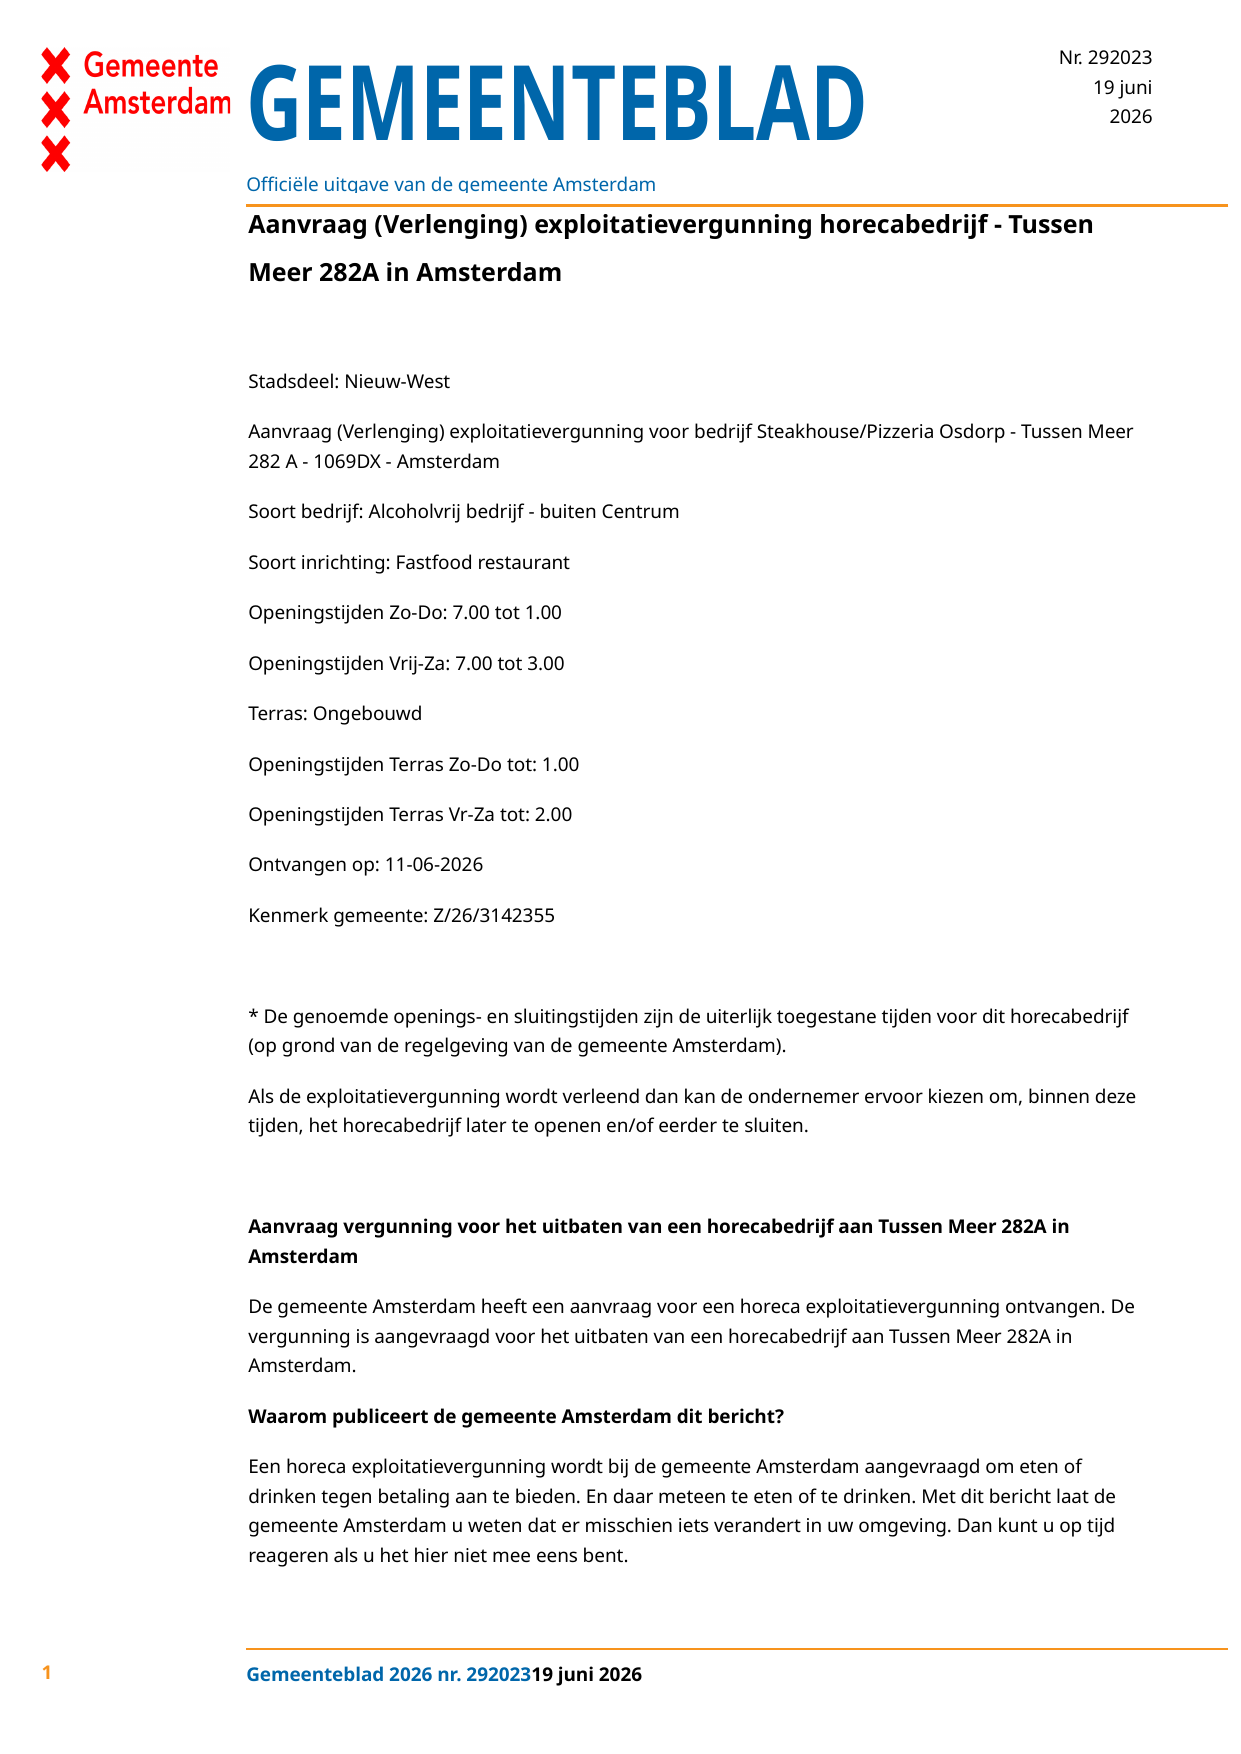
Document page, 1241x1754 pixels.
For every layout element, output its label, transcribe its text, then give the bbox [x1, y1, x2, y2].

text Waarom publiceert de gemeente Amsterdam dit bericht? [248, 1403, 1152, 1429]
text Ontvangen op: 11-06-2026 [248, 852, 1152, 877]
text Openingstijden Zo-Do: 7.00 tot 1.00 [248, 599, 1152, 625]
text Openingstijden Terras Zo-Do tot: 1.00 [248, 751, 1152, 777]
text Openingstijden Terras Vr-Za tot: 2.00 [248, 801, 1152, 827]
text Stadsdeel: Nieuw-West [248, 368, 1152, 394]
text Openingstijden Vrij-Za: 7.00 tot 3.00 [248, 650, 1152, 676]
text Soort bedrijf: Alcoholvrij bedrijf - buiten Centrum [248, 499, 1152, 524]
text Als de exploitatievergunning wordt verleend dan kan de ondernemer ervoor kiezen om, binnen deze tijden, het horecabedrijf later te openen en/of eerder te sluiten. [248, 1083, 1152, 1138]
text De gemeente Amsterdam heeft een aanvraag voor een horeca exploitatievergunning ontvangen. De vergunning is aangevraagd voor het uitbaten van een horecabedrijf aan Tussen Meer 282A in Amsterdam. [248, 1293, 1152, 1378]
text Aanvraag (Verlenging) exploitatievergunning voor bedrijf Steakhouse/Pizzeria Osdorp - Tussen Meer 282 A - 1069DX - Amsterdam [248, 419, 1152, 474]
text Een horeca exploitatievergunning wordt bij de gemeente Amsterdam aangevraagd om eten of drinken tegen betaling aan te bieden. En daar meteen te eten of te drinken. Met dit bericht laat de gemeente Amsterdam u weten dat er misschien iets verandert in uw omgeving. Dan kunt u op tijd reageren als u het hier niet mee eens bent. [248, 1453, 1152, 1568]
text Soort inrichting: Fastfood restaurant [248, 549, 1152, 575]
text Aanvraag (Verlenging) exploitatievergunning horecabedrijf - Tussen Meer 282A in Amsterdam [248, 207, 1152, 288]
text Terras: Ongebouwd [248, 700, 1152, 726]
text Aanvraag vergunning voor het uitbaten van een horecabedrijf aan Tussen Meer 282A in Amsterdam [248, 1213, 1152, 1269]
picture [41, 47, 231, 172]
text Kenmerk gemeente: Z/26/3142355 [248, 902, 1152, 928]
text * De genoemde openings- en sluitingstijden zijn de uiterlijk toegestane tijden voor dit horecabedrijf (op grond van de regelgeving van de gemeente Amsterdam). [248, 1003, 1152, 1058]
